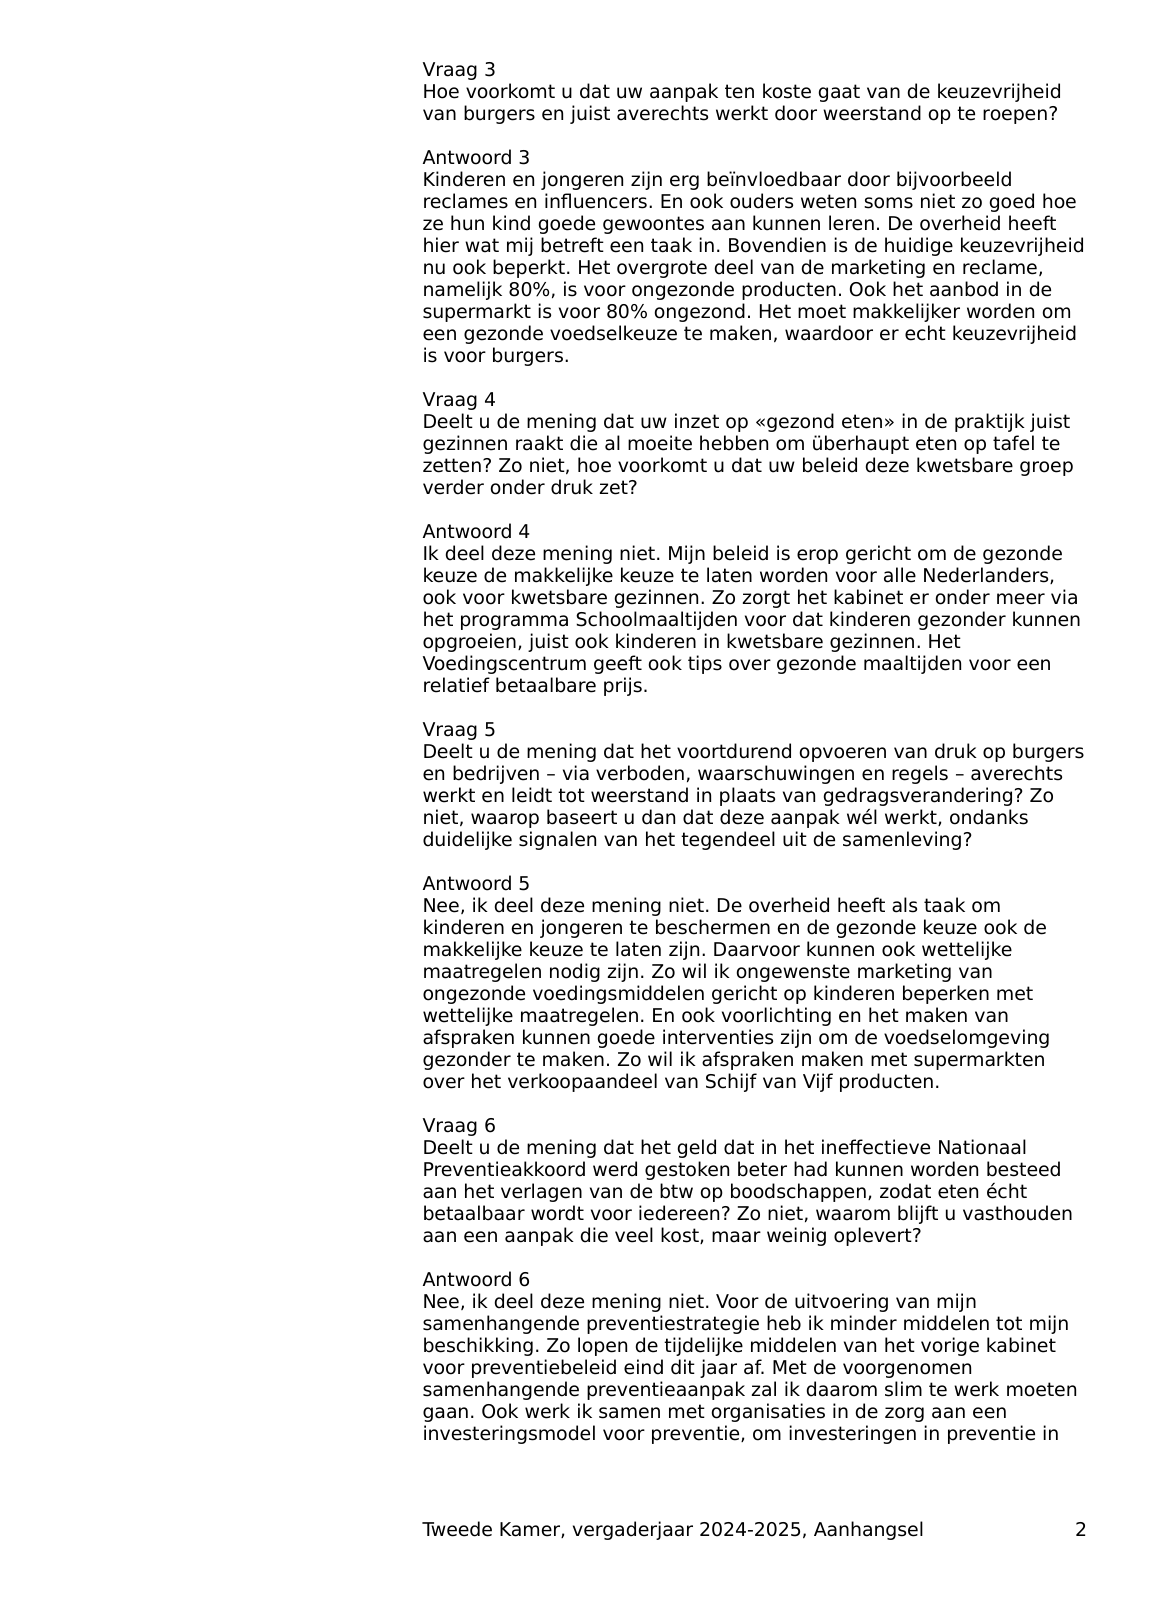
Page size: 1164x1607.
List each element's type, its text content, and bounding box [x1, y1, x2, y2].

text Antwoord 3 [422, 147, 1087, 169]
text Ik deel deze mening niet. Mijn beleid is erop gericht om de gezonde keuze de makkelijke keuze te laten worden voor alle Nederlanders, ook voor kwetsbare gezinnen. Zo zorgt het kabinet er onder meer via het programma Schoolmaaltijden voor dat kinderen gezonder kunnen opgroeien, juist ook kinderen in kwetsbare gezinnen. Het Voedingscentrum geeft ook tips over gezonde maaltijden voor een relatief betaalbare prijs. [422, 543, 1087, 697]
text Kinderen en jongeren zijn erg beïnvloedbaar door bijvoorbeeld reclames en influencers. En ook ouders weten soms niet zo goed hoe ze hun kind goede gewoontes aan kunnen leren. De overheid heeft hier wat mij betreft een taak in. Bovendien is de huidige keuzevrijheid nu ook beperkt. Het overgrote deel van de marketing en reclame, namelijk 80%, is voor ongezonde producten. Ook het aanbod in de supermarkt is voor 80% ongezond. Het moet makkelijker worden om een gezonde voedselkeuze te maken, waardoor er echt keuzevrijheid is voor burgers. [422, 169, 1087, 367]
text Nee, ik deel deze mening niet. Voor de uitvoering van mijn samenhangende preventiestrategie heb ik minder middelen tot mijn beschikking. Zo lopen de tijdelijke middelen van het vorige kabinet voor preventiebeleid eind dit jaar af. Met de voorgenomen samenhangende preventieaanpak zal ik daarom slim te werk moeten gaan. Ook werk ik samen met organisaties in de zorg aan een investeringsmodel voor preventie, om investeringen in preventie in [422, 1291, 1087, 1445]
text Deelt u de mening dat het voortdurend opvoeren van druk op burgers en bedrijven – via verboden, waarschuwingen en regels – averechts werkt en leidt tot weerstand in plaats van gedragsverandering? Zo niet, waarop baseert u dan dat deze aanpak wél werkt, ondanks duidelijke signalen van het tegendeel uit de samenleving? [422, 741, 1087, 851]
text Vraag 5 [422, 719, 1087, 741]
text Antwoord 6 [422, 1269, 1087, 1291]
text Vraag 4 [422, 389, 1087, 411]
text Deelt u de mening dat uw inzet op «gezond eten» in de praktijk juist gezinnen raakt die al moeite hebben om überhaupt eten op tafel te zetten? Zo niet, hoe voorkomt u dat uw beleid deze kwetsbare groep verder onder druk zet? [422, 411, 1087, 499]
text Deelt u de mening dat het geld dat in het ineffectieve Nationaal Preventieakkoord werd gestoken beter had kunnen worden besteed aan het verlagen van de btw op boodschappen, zodat eten écht betaalbaar wordt voor iedereen? Zo niet, waarom blijft u vasthouden aan een aanpak die veel kost, maar weinig oplevert? [422, 1137, 1087, 1247]
text Hoe voorkomt u dat uw aanpak ten koste gaat van de keuzevrijheid van burgers en juist averechts werkt door weerstand op te roepen? [422, 81, 1087, 125]
text Nee, ik deel deze mening niet. De overheid heeft als taak om kinderen en jongeren te beschermen en de gezonde keuze ook de makkelijke keuze te laten zijn. Daarvoor kunnen ook wettelijke maatregelen nodig zijn. Zo wil ik ongewenste marketing van ongezonde voedingsmiddelen gericht op kinderen beperken met wettelijke maatregelen. En ook voorlichting en het maken van afspraken kunnen goede interventies zijn om de voedselomgeving gezonder te maken. Zo wil ik afspraken maken met supermarkten over het verkoopaandeel van Schijf van Vijf producten. [422, 895, 1087, 1093]
text Vraag 6 [422, 1115, 1087, 1137]
text Antwoord 5 [422, 873, 1087, 895]
text Antwoord 4 [422, 521, 1087, 543]
text Vraag 3 [422, 59, 1087, 81]
